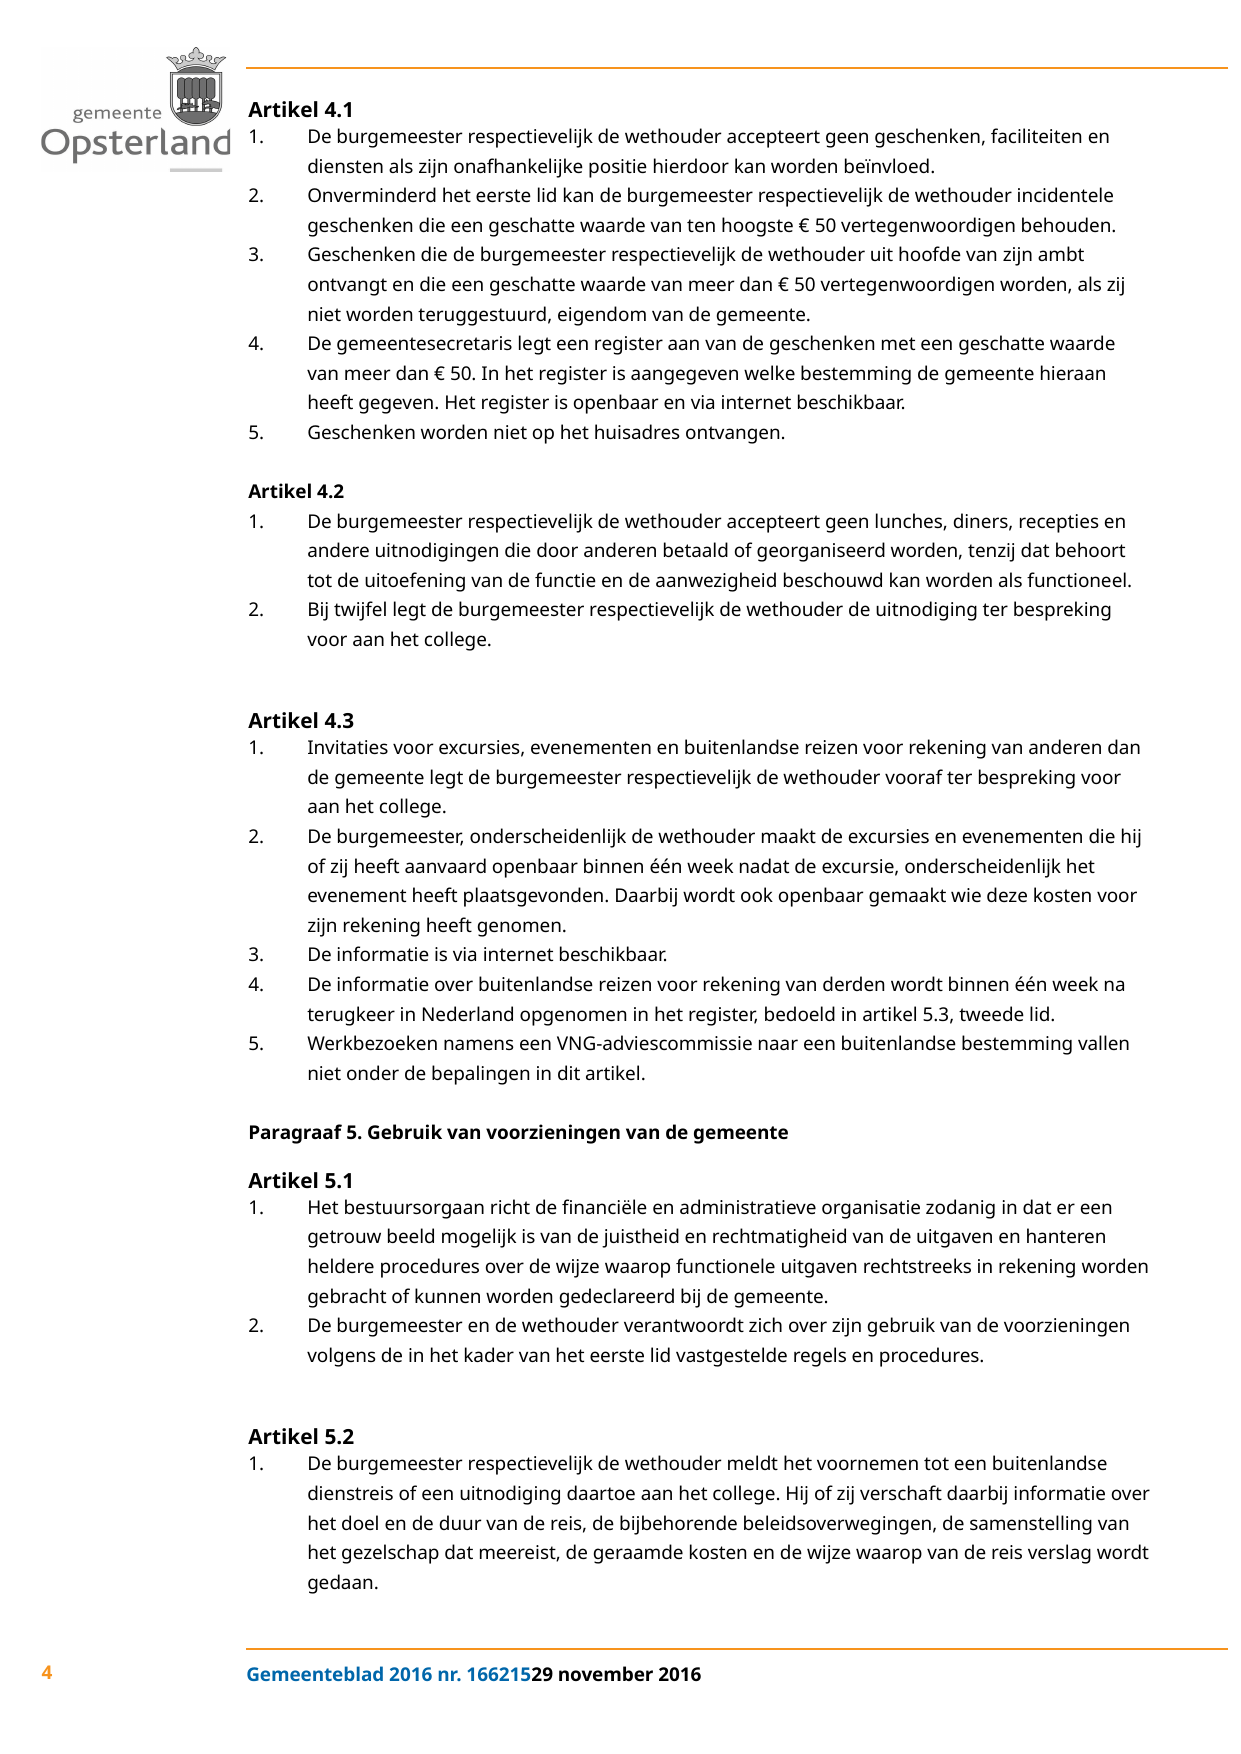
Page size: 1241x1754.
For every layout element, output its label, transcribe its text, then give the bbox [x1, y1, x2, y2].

picture [41, 47, 231, 172]
list Geschenken die de burgemeester respectievelijk de wethouder uit hoofde van zijn ambt ontvangt en die een geschatte waarde van meer dan € 50 vertegenwoordigen worden, als zij niet worden teruggestuurd, eigendom van de gemeente. [248, 242, 1152, 326]
text Artikel 5.2 [248, 1422, 1152, 1451]
list De burgemeester respectievelijk de wethouder accepteert geen lunches, diners, recepties en andere uitnodigingen die door anderen betaald of georganiseerd worden, tenzij dat behoort tot de uitoefening van de functie en de aanwezigheid beschouwd kan worden als functioneel. [248, 508, 1152, 593]
text Artikel 5.1 [248, 1166, 1152, 1194]
text Artikel 4.1 [248, 95, 1152, 123]
list De burgemeester en de wethouder verantwoordt zich over zijn gebruik van de voorzieningen volgens de in het kader van het eerste lid vastgestelde regels en procedures. [248, 1312, 1152, 1368]
list De burgemeester respectievelijk de wethouder meldt het voornemen tot een buitenlandse dienstreis of een uitnodiging daartoe aan het college. Hij of zij verschaft daarbij informatie over het doel en de duur van de reis, de bijbehorende beleidsoverwegingen, de samenstelling van het gezelschap dat meereist, de geraamde kosten en de wijze waarop van de reis verslag wordt gedaan. [248, 1451, 1152, 1594]
list De informatie over buitenlandse reizen voor rekening van derden wordt binnen één week na terugkeer in Nederland opgenomen in het register, bedoeld in artikel 5.3, tweede lid. [248, 971, 1152, 1027]
list Onverminderd het eerste lid kan de burgemeester respectievelijk de wethouder incidentele geschenken die een geschatte waarde van ten hoogste € 50 vertegenwoordigen behouden. [248, 182, 1152, 238]
list De burgemeester respectievelijk de wethouder accepteert geen geschenken, faciliteiten en diensten als zijn onafhankelijke positie hierdoor kan worden beïnvloed. [248, 123, 1152, 178]
list Bij twijfel legt de burgemeester respectievelijk de wethouder de uitnodiging ter bespreking voor aan het college. [248, 597, 1152, 652]
list De gemeentesecretaris legt een register aan van de geschenken met een geschatte waarde van meer dan € 50. In het register is aangegeven welke bestemming de gemeente hieraan heeft gegeven. Het register is openbaar en via internet beschikbaar. [248, 330, 1152, 415]
text Artikel 4.2 [248, 478, 1152, 504]
list Het bestuursorgaan richt de financiële en administratieve organisatie zodanig in dat er een getrouw beeld mogelijk is van de juistheid en rechtmatigheid van de uitgaven en hanteren heldere procedures over de wijze waarop functionele uitgaven rechtstreeks in rekening worden gebracht of kunnen worden gedeclareerd bij de gemeente. [248, 1194, 1152, 1309]
text Artikel 4.3 [248, 706, 1152, 734]
list Invitaties voor excursies, evenementen en buitenlandse reizen voor rekening van anderen dan de gemeente legt de burgemeester respectievelijk de wethouder vooraf ter bespreking voor aan het college. [248, 734, 1152, 819]
list Werkbezoeken namens een VNG-adviescommissie naar een buitenlandse bestemming vallen niet onder de bepalingen in dit artikel. [248, 1030, 1152, 1086]
text Paragraaf 5. Gebruik van voorzieningen van de gemeente [248, 1119, 1152, 1145]
list De informatie is via internet beschikbaar. [248, 942, 1152, 967]
list Geschenken worden niet op het huisadres ontvangen. [248, 419, 1152, 445]
list De burgemeester, onderscheidenlijk de wethouder maakt de excursies en evenementen die hij of zij heeft aanvaard openbaar binnen één week nadat de excursie, onderscheidenlijk het evenement heeft plaatsgevonden. Daarbij wordt ook openbaar gemaakt wie deze kosten voor zijn rekening heeft genomen. [248, 823, 1152, 938]
